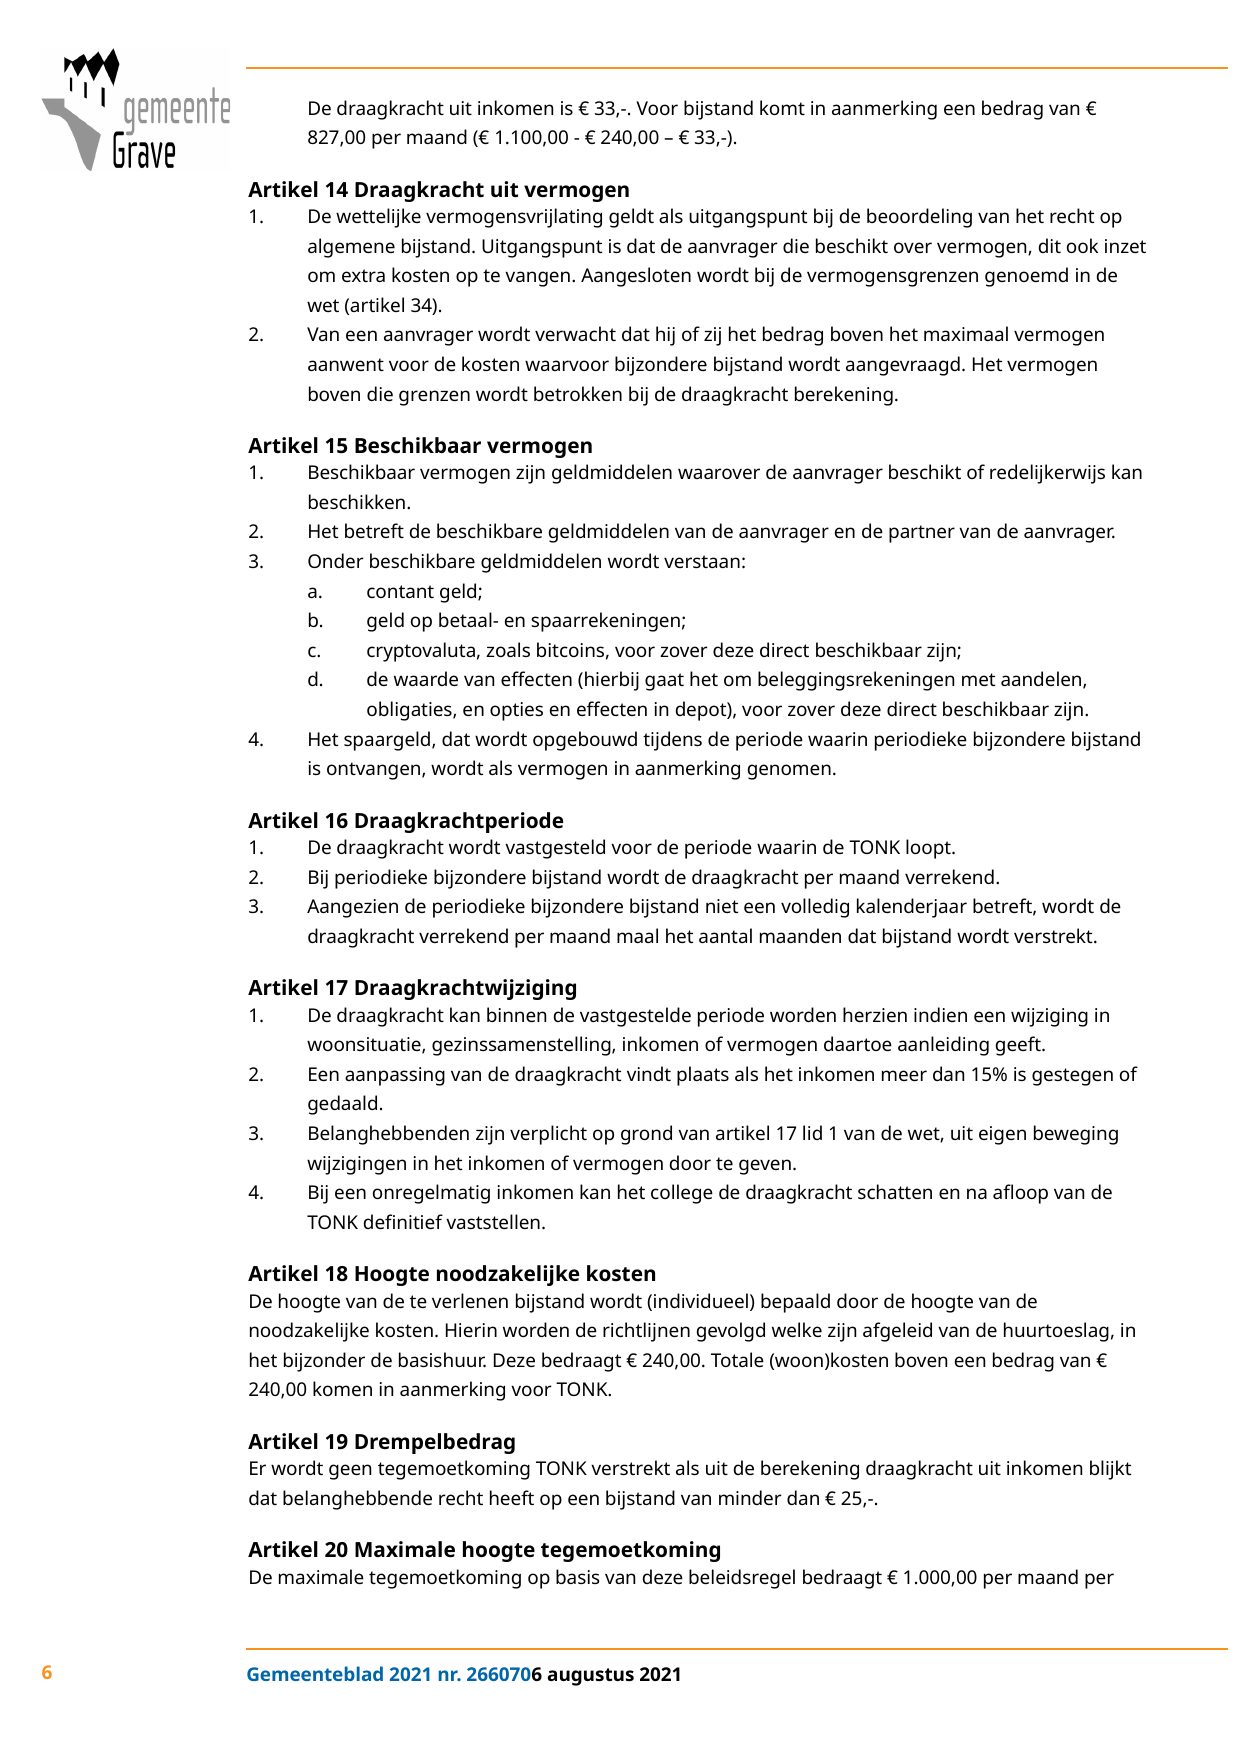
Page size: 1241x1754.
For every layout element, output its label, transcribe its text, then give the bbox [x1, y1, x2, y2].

text Artikel 18 Hoogte noodzakelijke kosten [248, 1259, 1152, 1288]
list De wettelijke vermogensvrijlating geldt als uitgangspunt bij de beoordeling van het recht op algemene bijstand. Uitgangspunt is dat de aanvrager die beschikt over vermogen, dit ook inzet om extra kosten op te vangen. Aangesloten wordt bij de vermogensgrenzen genoemd in de wet (artikel 34). [248, 203, 1152, 318]
list de waarde van effecten (hierbij gaat het om beleggingsrekeningen met aandelen, obligaties, en opties en effecten in depot), voor zover deze direct beschikbaar zijn. [307, 667, 1152, 722]
text Artikel 17 Draagkrachtwijziging [248, 973, 1152, 1002]
list Aangezien de periodieke bijzondere bijstand niet een volledig kalenderjaar betreft, wordt de draagkracht verrekend per maand maal het aantal maanden dat bijstand wordt verstrekt. [248, 893, 1152, 949]
list Bij een onregelmatig inkomen kan het college de draagkracht schatten en na afloop van de TONK definitief vaststellen. [248, 1179, 1152, 1235]
list geld op betaal- en spaarrekeningen; [307, 607, 1152, 633]
list De draagkracht wordt vastgesteld voor de periode waarin de TONK loopt. [248, 834, 1152, 860]
list Beschikbaar vermogen zijn geldmiddelen waarover de aanvrager beschikt of redelijkerwijs kan beschikken. [248, 459, 1152, 515]
text Artikel 15 Beschikbaar vermogen [248, 431, 1152, 459]
text De hoogte van de te verlenen bijstand wordt (individueel) bepaald door de hoogte van de noodzakelijke kosten. Hierin worden de richtlijnen gevolgd welke zijn afgeleid van de huurtoeslag, in het bijzonder de basishuur. Deze bedraagt € 240,00. Totale (woon)kosten boven een bedrag van € 240,00 komen in aanmerking voor TONK. [248, 1288, 1152, 1402]
text De maximale tegemoetkoming op basis van deze beleidsregel bedraagt € 1.000,00 per maand per [248, 1564, 1152, 1589]
list cryptovaluta, zoals bitcoins, voor zover deze direct beschikbaar zijn; [307, 637, 1152, 663]
text Er wordt geen tegemoetkoming TONK verstrekt als uit de berekening draagkracht uit inkomen blijkt dat belanghebbende recht heeft op een bijstand van minder dan € 25,-. [248, 1455, 1152, 1511]
text Artikel 16 Draagkrachtperiode [248, 806, 1152, 834]
text Artikel 20 Maximale hoogte tegemoetkoming [248, 1535, 1152, 1564]
list Onder beschikbare geldmiddelen wordt verstaan: [248, 548, 1152, 574]
text Artikel 19 Drempelbedrag [248, 1427, 1152, 1455]
list Het betreft de beschikbare geldmiddelen van de aanvrager en de partner van de aanvrager. [248, 519, 1152, 544]
text Artikel 14 Draagkracht uit vermogen [248, 175, 1152, 203]
list Van een aanvrager wordt verwacht dat hij of zij het bedrag boven het maximaal vermogen aanwent voor de kosten waarvoor bijzondere bijstand wordt aangevraagd. Het vermogen boven die grenzen wordt betrokken bij de draagkracht berekening. [248, 322, 1152, 406]
list Bij periodieke bijzondere bijstand wordt de draagkracht per maand verrekend. [248, 864, 1152, 889]
list contant geld; [307, 578, 1152, 604]
list Het spaargeld, dat wordt opgebouwd tijdens de periode waarin periodieke bijzondere bijstand is ontvangen, wordt als vermogen in aanmerking genomen. [248, 726, 1152, 781]
list Belanghebbenden zijn verplicht op grond van artikel 17 lid 1 van de wet, uit eigen beweging wijzigingen in het inkomen of vermogen door te geven. [248, 1120, 1152, 1176]
list Een aanpassing van de draagkracht vindt plaats als het inkomen meer dan 15% is gestegen of gedaald. [248, 1061, 1152, 1116]
list De draagkracht uit inkomen is € 33,-. Voor bijstand komt in aanmerking een bedrag van € 827,00 per maand (€ 1.100,00 - € 240,00 – € 33,-). [248, 95, 1152, 150]
picture [41, 47, 231, 172]
list De draagkracht kan binnen de vastgestelde periode worden herzien indien een wijziging in woonsituatie, gezinssamenstelling, inkomen of vermogen daartoe aanleiding geeft. [248, 1002, 1152, 1057]
